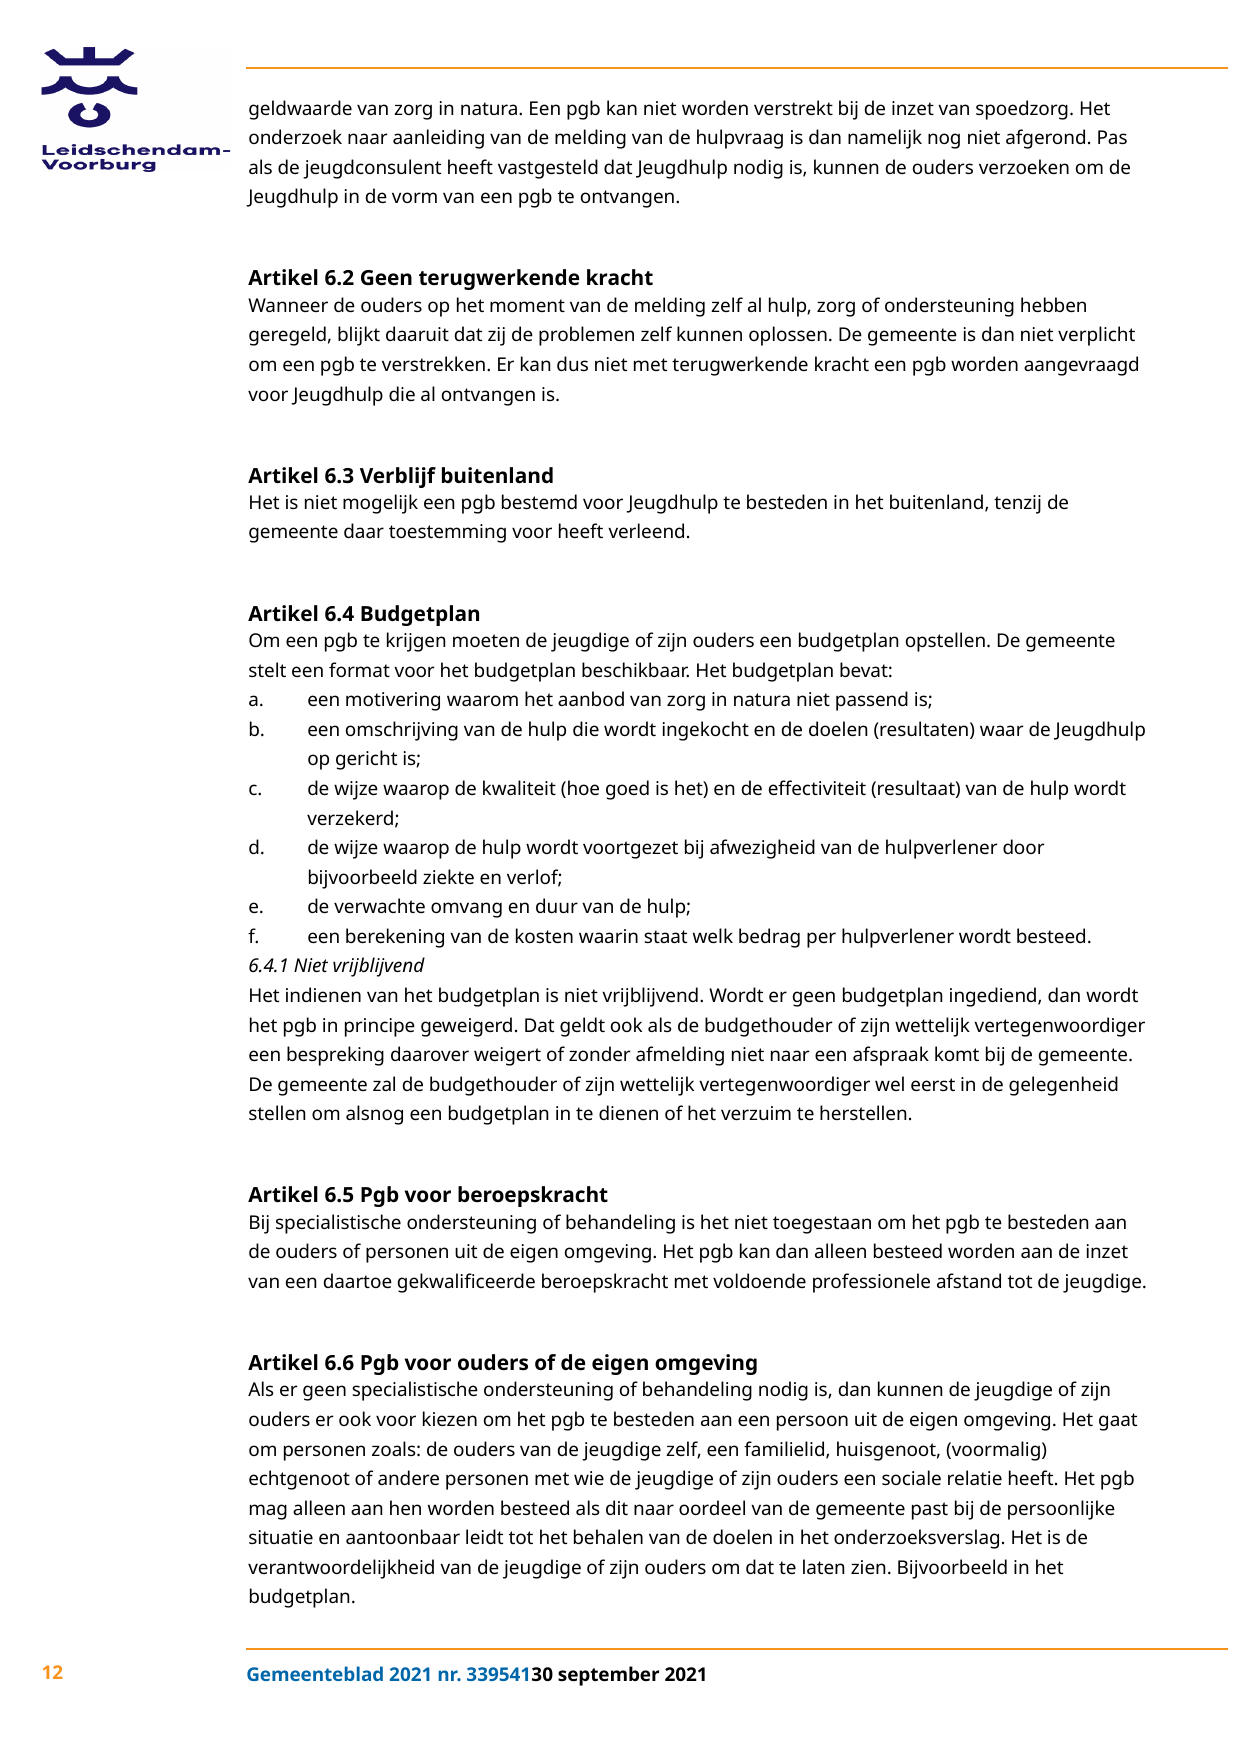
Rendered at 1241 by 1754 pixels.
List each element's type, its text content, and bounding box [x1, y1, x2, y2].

text Artikel 6.6 Pgb voor ouders of de eigen omgeving [248, 1348, 1152, 1377]
text Wanneer de ouders op het moment van de melding zelf al hulp, zorg of ondersteuning hebben geregeld, blijkt daaruit dat zij de problemen zelf kunnen oplossen. De gemeente is dan niet verplicht om een pgb te verstrekken. Er kan dus niet met terugwerkende kracht een pgb worden aangevraagd voor Jeugdhulp die al ontvangen is. [248, 292, 1152, 406]
text Artikel 6.2 Geen terugwerkende kracht [248, 263, 1152, 292]
text Om een pgb te krijgen moeten de jeugdige of zijn ouders een budgetplan opstellen. De gemeente stelt een format voor het budgetplan beschikbaar. Het budgetplan bevat: [248, 627, 1152, 682]
text geldwaarde van zorg in natura. Een pgb kan niet worden verstrekt bij de inzet van spoedzorg. Het onderzoek naar aanleiding van de melding van de hulpvraag is dan namelijk nog niet afgerond. Pas als de jeugdconsulent heeft vastgesteld dat Jeugdhulp nodig is, kunnen de ouders verzoeken om de Jeugdhulp in de vorm van een pgb te ontvangen. [248, 95, 1152, 209]
text Het is niet mogelijk een pgb bestemd voor Jeugdhulp te besteden in het buitenland, tenzij de gemeente daar toestemming voor heeft verleend. [248, 489, 1152, 544]
list de wijze waarop de hulp wordt voortgezet bij afwezigheid van de hulpverlener door bijvoorbeeld ziekte en verlof; [248, 834, 1152, 889]
text Artikel 6.5 Pgb voor beroepskracht [248, 1181, 1152, 1209]
list een omschrijving van de hulp die wordt ingekocht en de doelen (resultaten) waar de Jeugdhulp op gericht is; [248, 716, 1152, 771]
list de wijze waarop de kwaliteit (hoe goed is het) en de effectiviteit (resultaat) van de hulp wordt verzekerd; [248, 775, 1152, 830]
list de verwachte omvang en duur van de hulp; [248, 893, 1152, 919]
text Artikel 6.4 Budgetplan [248, 599, 1152, 627]
text Bij specialistische ondersteuning of behandeling is het niet toegestaan om het pgb te besteden aan de ouders of personen uit de eigen omgeving. Het pgb kan dan alleen besteed worden aan de inzet van een daartoe gekwalificeerde beroepskracht met voldoende professionele afstand tot de jeugdige. [248, 1209, 1152, 1294]
list een motivering waarom het aanbod van zorg in natura niet passend is; [248, 686, 1152, 712]
list een berekening van de kosten waarin staat welk bedrag per hulpverlener wordt besteed. [248, 923, 1152, 949]
text Artikel 6.3 Verblijf buitenland [248, 461, 1152, 489]
text 6.4.1 Niet vrijblijvend [248, 953, 1152, 978]
text Het indienen van het budgetplan is niet vrijblijvend. Wordt er geen budgetplan ingediend, dan wordt het pgb in principe geweigerd. Dat geldt ook als de budgethouder of zijn wettelijk vertegenwoordiger een bespreking daarover weigert of zonder afmelding niet naar een afspraak komt bij de gemeente. De gemeente zal de budgethouder of zijn wettelijk vertegenwoordiger wel eerst in de gelegenheid stellen om alsnog een budgetplan in te dienen of het verzuim te herstellen. [248, 982, 1152, 1126]
text Als er geen specialistische ondersteuning of behandeling nodig is, dan kunnen de jeugdige of zijn ouders er ook voor kiezen om het pgb te besteden aan een persoon uit de eigen omgeving. Het gaat om personen zoals: de ouders van de jeugdige zelf, een familielid, huisgenoot, (voormalig) echtgenoot of andere personen met wie de jeugdige of zijn ouders een sociale relatie heeft. Het pgb mag alleen aan hen worden besteed als dit naar oordeel van de gemeente past bij de persoonlijke situatie en aantoonbaar leidt tot het behalen van de doelen in het onderzoeksverslag. Het is de verantwoordelijkheid van de jeugdige of zijn ouders om dat te laten zien. Bijvoorbeeld in het budgetplan. [248, 1377, 1152, 1609]
picture [41, 47, 231, 172]
